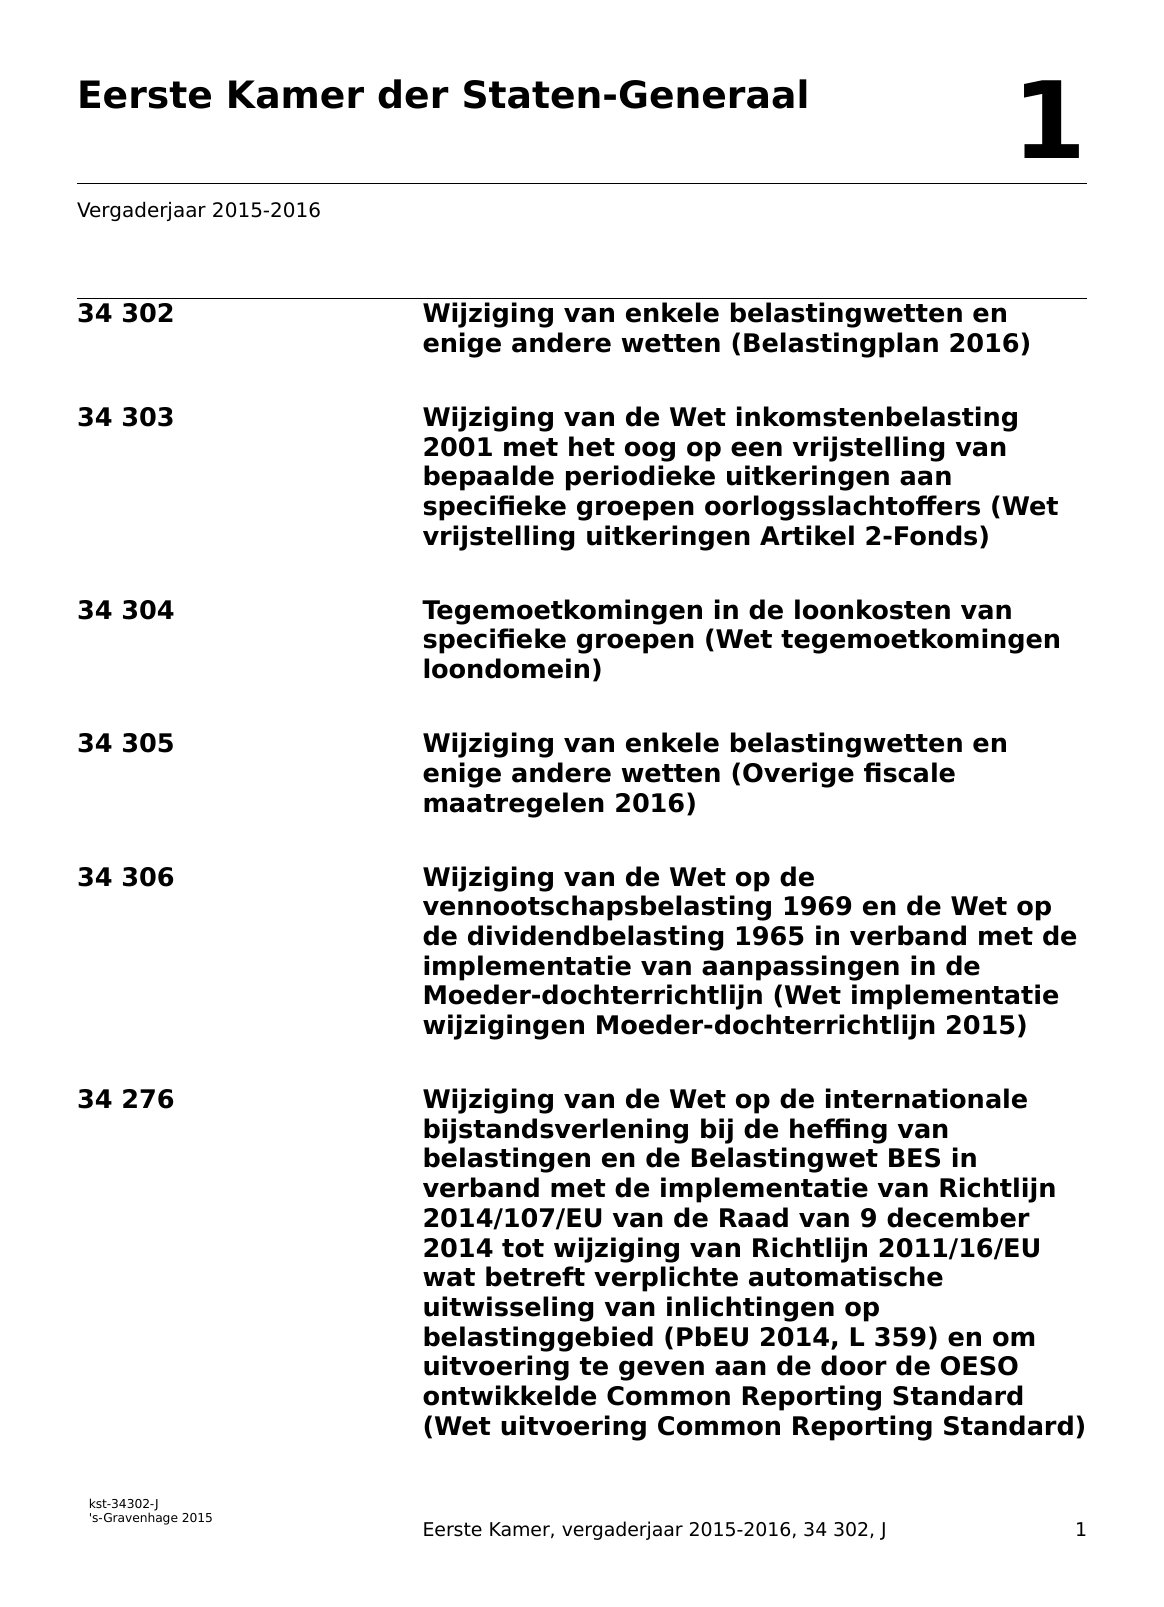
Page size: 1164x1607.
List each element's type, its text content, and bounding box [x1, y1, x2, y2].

subtitle 34 305 Wijziging van enkele belastingwetten en enige andere wetten (Overige fiscale maatregelen 2016) [77, 729, 1087, 818]
subtitle 34 304 Tegemoetkomingen in de loonkosten van specifieke groepen (Wet tegemoetkomingen loondomein) [77, 596, 1087, 684]
subtitle 34 302 Wijziging van enkele belastingwetten en enige andere wetten (Belastingplan 2016) [77, 299, 1087, 358]
text 's-Gravenhage 2015 [88, 1511, 323, 1525]
table_cell Vergaderjaar 2015-2016 [77, 184, 1087, 298]
table_header 1 [886, 59, 1087, 183]
text kst-34302-J [88, 1497, 323, 1511]
subtitle 34 306 Wijziging van de Wet op de vennootschapsbelasting 1969 en de Wet op de dividendbelasting 1965 in verband met de implementatie van aanpassingen in de Moeder-dochterrichtlijn (Wet implementatie wijzigingen Moeder-dochterrichtlijn 2015) [77, 862, 1087, 1041]
subtitle 34 276 Wijziging van de Wet op de internationale bijstandsverlening bij de heffing van belastingen en de Belastingwet BES in verband met de implementatie van Richtlijn 2014/107/EU van de Raad van 9 december 2014 tot wijziging van Richtlijn 2011/16/EU wat betreft verplichte automatische uitwisseling van inlichtingen op belastinggebied (PbEU 2014, L 359) en om uitvoering te geven aan de door de OESO ontwikkelde Common Reporting Standard (Wet uitvoering Common Reporting Standard) [77, 1085, 1087, 1441]
table_header Eerste Kamer der Staten-Generaal [77, 59, 886, 183]
subtitle 34 303 Wijziging van de Wet inkomstenbelasting 2001 met het oog op een vrijstelling van bepaalde periodieke uitkeringen aan specifieke groepen oorlogsslachtoffers (Wet vrijstelling uitkeringen Artikel 2-Fonds) [77, 403, 1087, 551]
